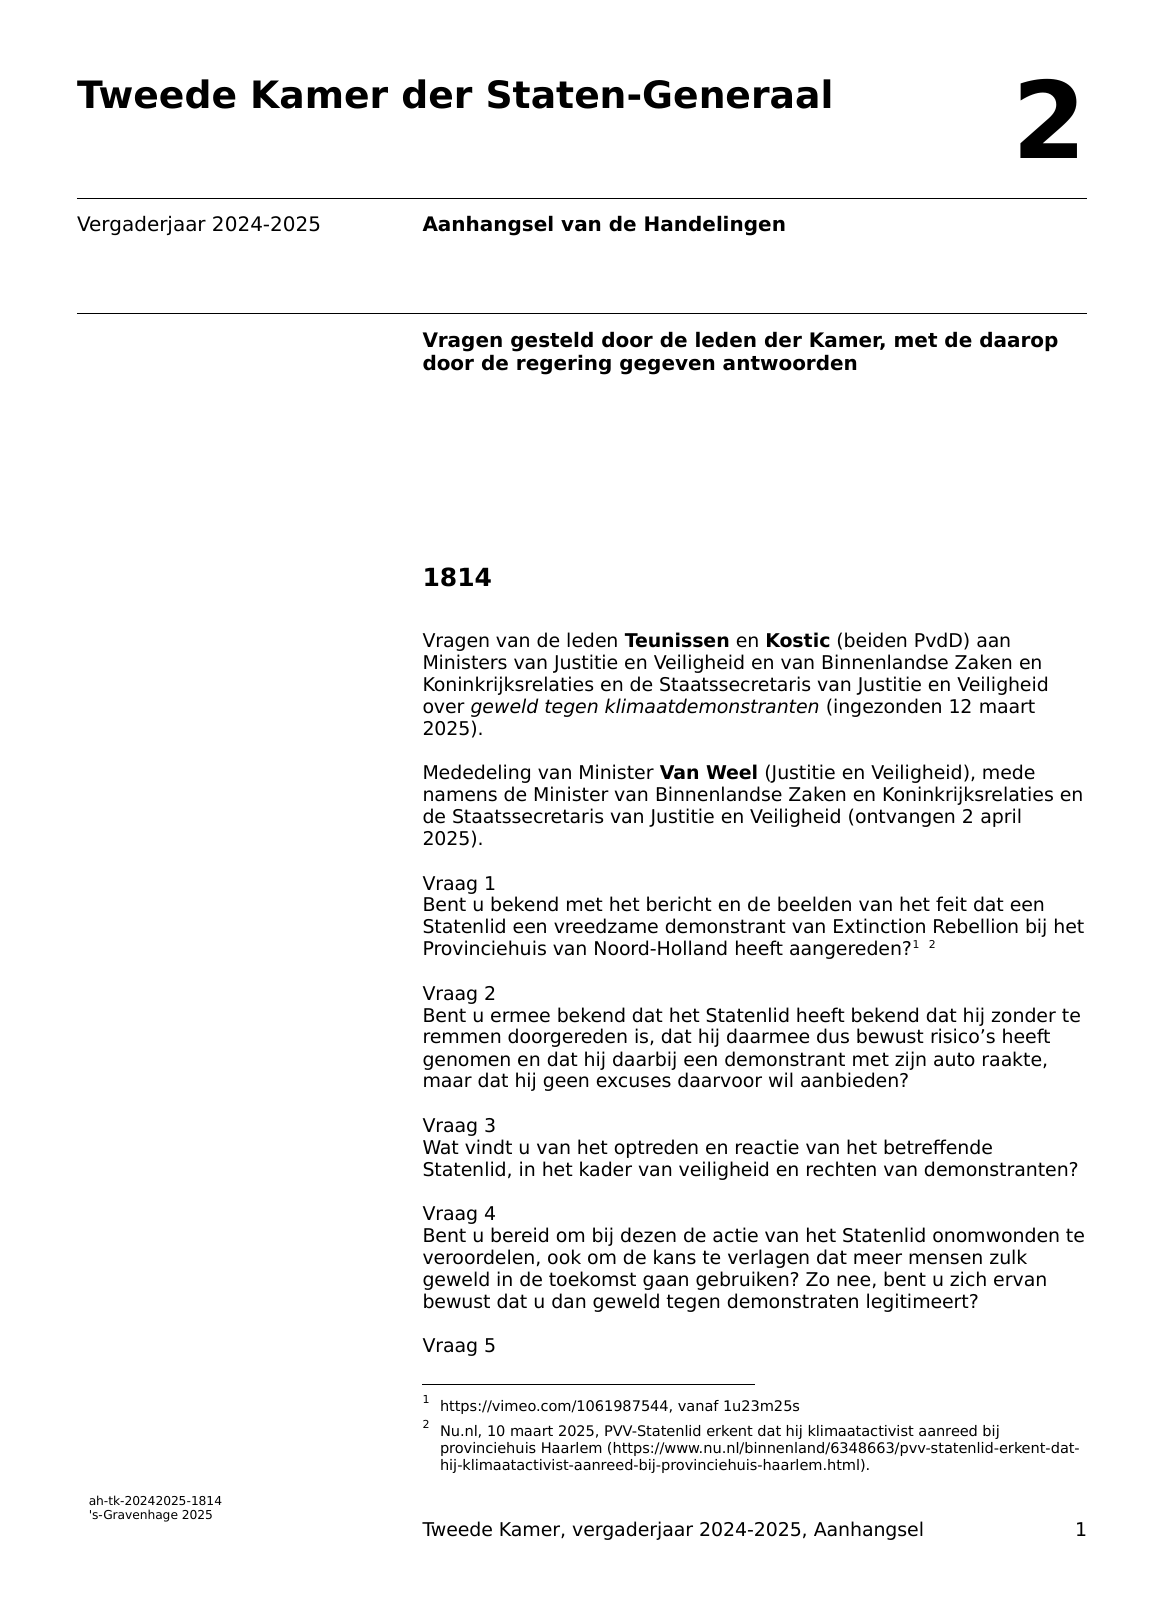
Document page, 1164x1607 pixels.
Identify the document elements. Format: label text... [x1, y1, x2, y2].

table_cell Aanhangsel van de Handelingen [422, 199, 1087, 313]
text Vragen van de leden Teunissen en Kostic (beiden PvdD) aan Ministers van Justitie en Veiligheid en van Binnenlandse Zaken en Koninkrijksrelaties en de Staatssecretaris van Justitie en Veiligheid over geweld tegen klimaatdemonstranten (ingezonden 12 maart 2025). [422, 630, 1087, 740]
text Vraag 3 [422, 1114, 1087, 1137]
text Bent u bekend met het bericht en de beelden van het feit dat een Statenlid een vreedzame demonstrant van Extinction Rebellion bij het Provinciehuis van Noord-Holland heeft aangereden? [422, 894, 1087, 960]
text Vraag 5 [422, 1335, 1087, 1357]
table_header Tweede Kamer der Staten-Generaal [77, 59, 886, 198]
table_cell Vragen gesteld door de leden der Kamer, met de daarop door de regering gegeven antwoorden [422, 314, 1087, 375]
text ah-tk-20242025-1814 [88, 1494, 323, 1508]
text Vraag 1 [422, 872, 1087, 894]
text Nu.nl, 10 maart 2025, PVV-Statenlid erkent dat hij klimaatactivist aanreed bij provinciehuis Haarlem (https://www.nu.nl/binnenland/6348663/pvv-statenlid-erkent-dat-hij-klimaatactivist-aanreed-bij-provinciehuis-haarlem.html). [422, 1418, 1087, 1474]
text Vraag 2 [422, 982, 1087, 1004]
text Mededeling van Minister Van Weel (Justitie en Veiligheid), mede namens de Minister van Binnenlandse Zaken en Koninkrijksrelaties en de Staatssecretaris van Justitie en Veiligheid (ontvangen 2 april 2025). [422, 762, 1087, 850]
text Bent u bereid om bij dezen de actie van het Statenlid onomwonden te veroordelen, ook om de kans te verlagen dat meer mensen zulk geweld in de toekomst gaan gebruiken? Zo nee, bent u zich ervan bewust dat u dan geweld tegen demonstraten legitimeert? [422, 1225, 1087, 1313]
text Bent u ermee bekend dat het Statenlid heeft bekend dat hij zonder te remmen doorgereden is, dat hij daarmee dus bewust risico’s heeft genomen en dat hij daarbij een demonstrant met zijn auto raakte, maar dat hij geen excuses daarvoor wil aanbieden? [422, 1004, 1087, 1092]
table_cell [77, 314, 422, 375]
table_header 2 [886, 59, 1087, 198]
text 1814 [422, 563, 1087, 592]
text 's-Gravenhage 2025 [88, 1508, 323, 1522]
table_cell Vergaderjaar 2024-2025 [77, 199, 422, 313]
text Wat vindt u van het optreden en reactie van het betreffende Statenlid, in het kader van veiligheid en rechten van demonstranten? [422, 1137, 1087, 1181]
text Vraag 4 [422, 1203, 1087, 1225]
text https://vimeo.com/1061987544, vanaf 1u23m25s [422, 1393, 1087, 1416]
